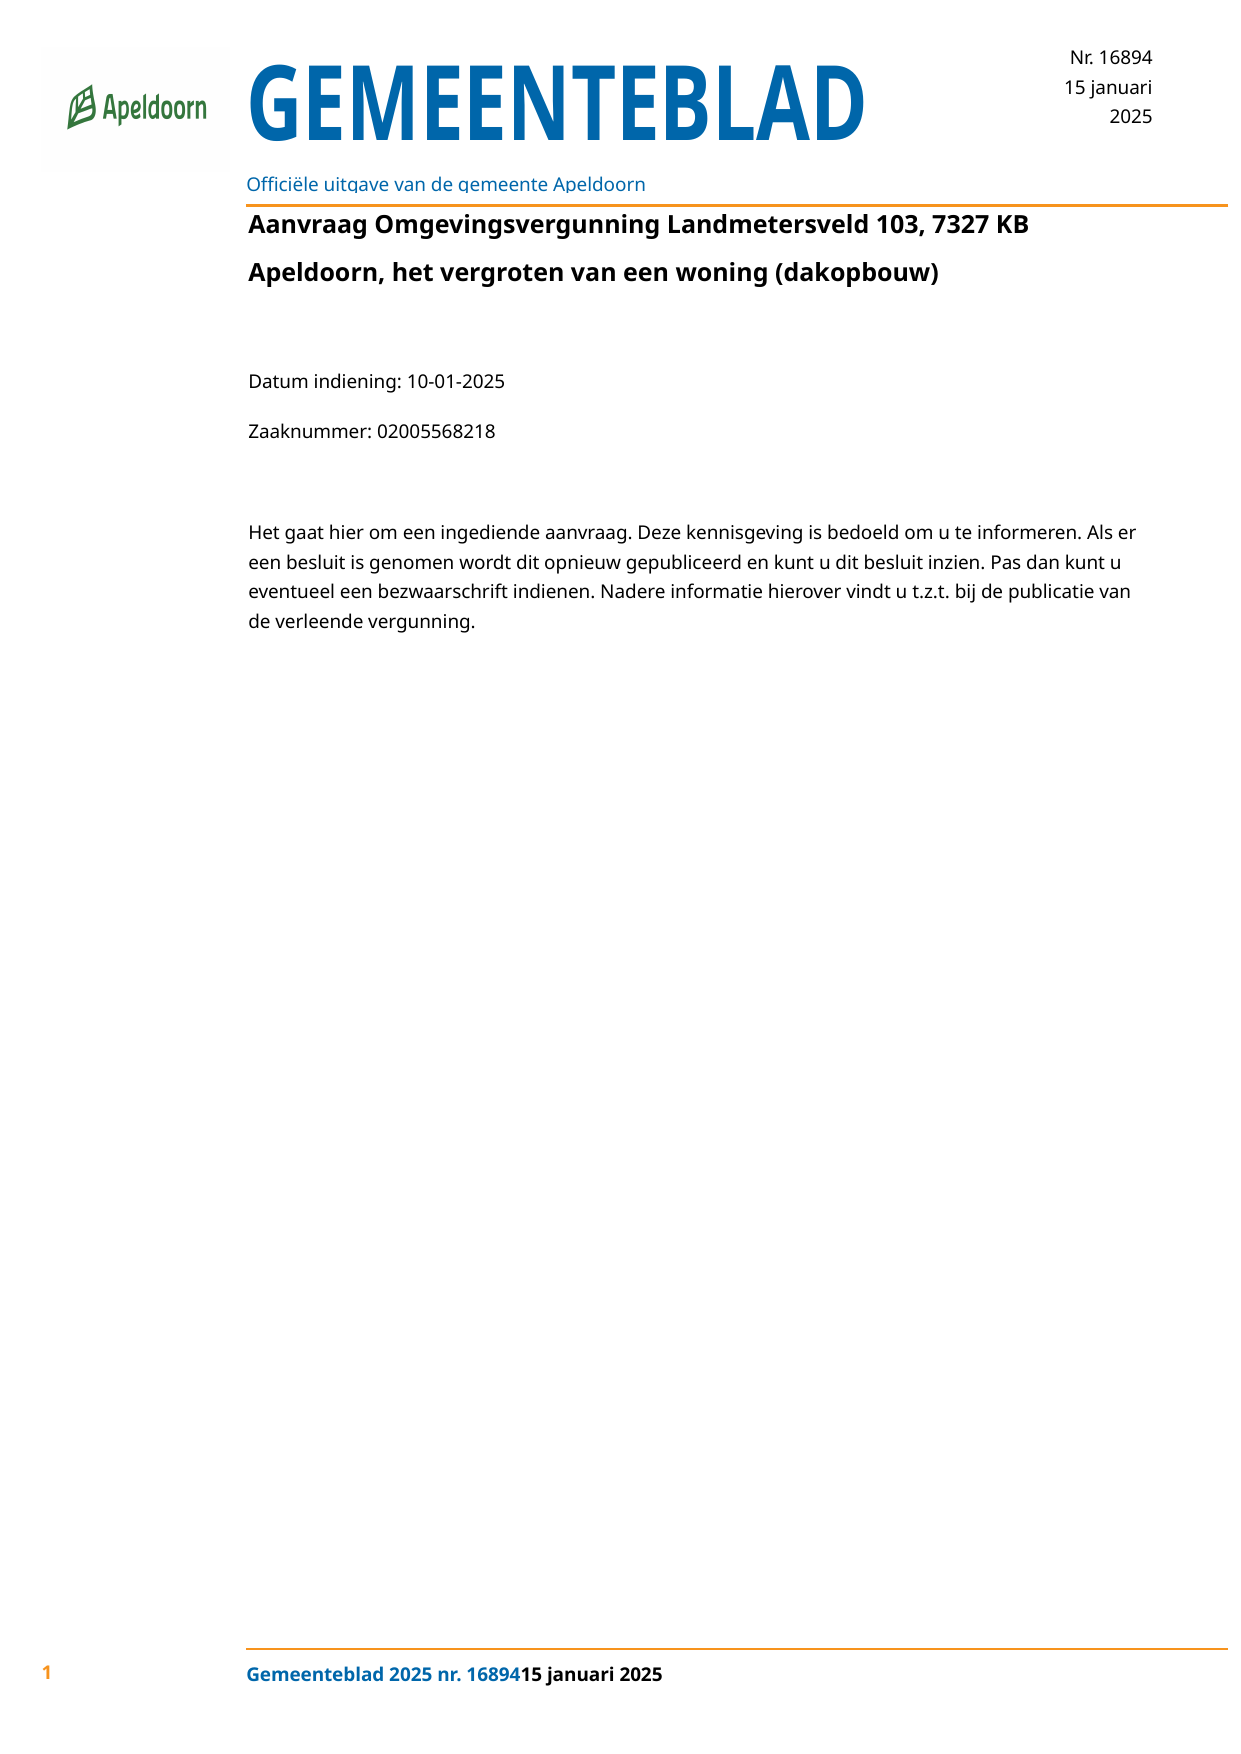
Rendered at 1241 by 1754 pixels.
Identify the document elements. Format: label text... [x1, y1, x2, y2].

text Datum indiening: 10-01-2025 [248, 368, 1152, 394]
text Aanvraag Omgevingsvergunning Landmetersveld 103, 7327 KB Apeldoorn, het vergroten van een woning (dakopbouw) [248, 207, 1152, 288]
picture [41, 47, 231, 172]
text Zaaknummer: 02005568218 [248, 419, 1152, 444]
text Het gaat hier om een ingediende aanvraag. Deze kennisgeving is bedoeld om u te informeren. Als er een besluit is genomen wordt dit opnieuw gepubliceerd en kunt u dit besluit inzien. Pas dan kunt u eventueel een bezwaarschrift indienen. Nadere informatie hierover vindt u t.z.t. bij de publicatie van de verleende vergunning. [248, 519, 1152, 634]
